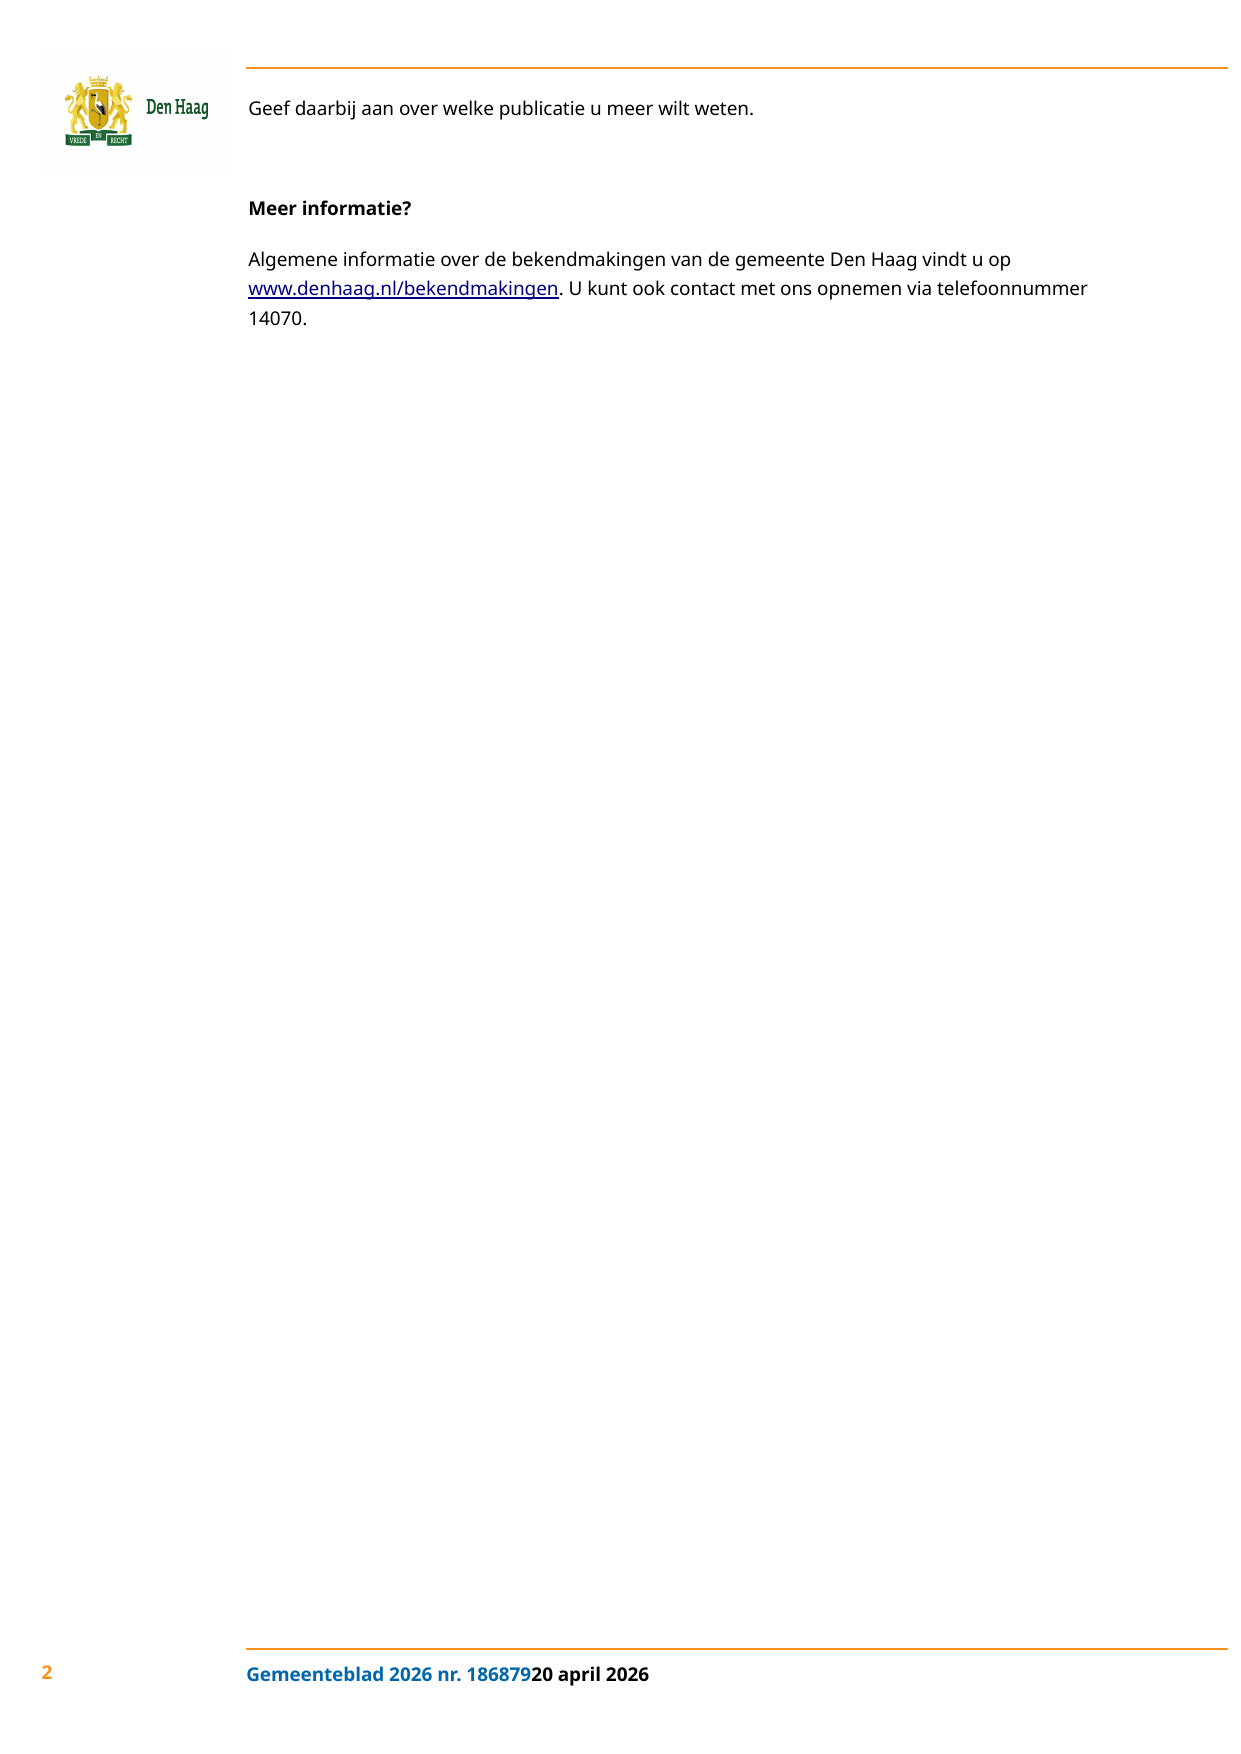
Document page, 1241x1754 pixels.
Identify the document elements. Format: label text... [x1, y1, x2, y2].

picture [41, 47, 231, 172]
text Geef daarbij aan over welke publicatie u meer wilt weten. [248, 95, 1152, 121]
text Meer informatie? [248, 196, 1152, 221]
text Algemene informatie over de bekendmakingen van de gemeente Den Haag vindt u op www.denhaag.nl/bekendmakingen. U kunt ook contact met ons opnemen via telefoonnummer 14070. [248, 246, 1152, 331]
